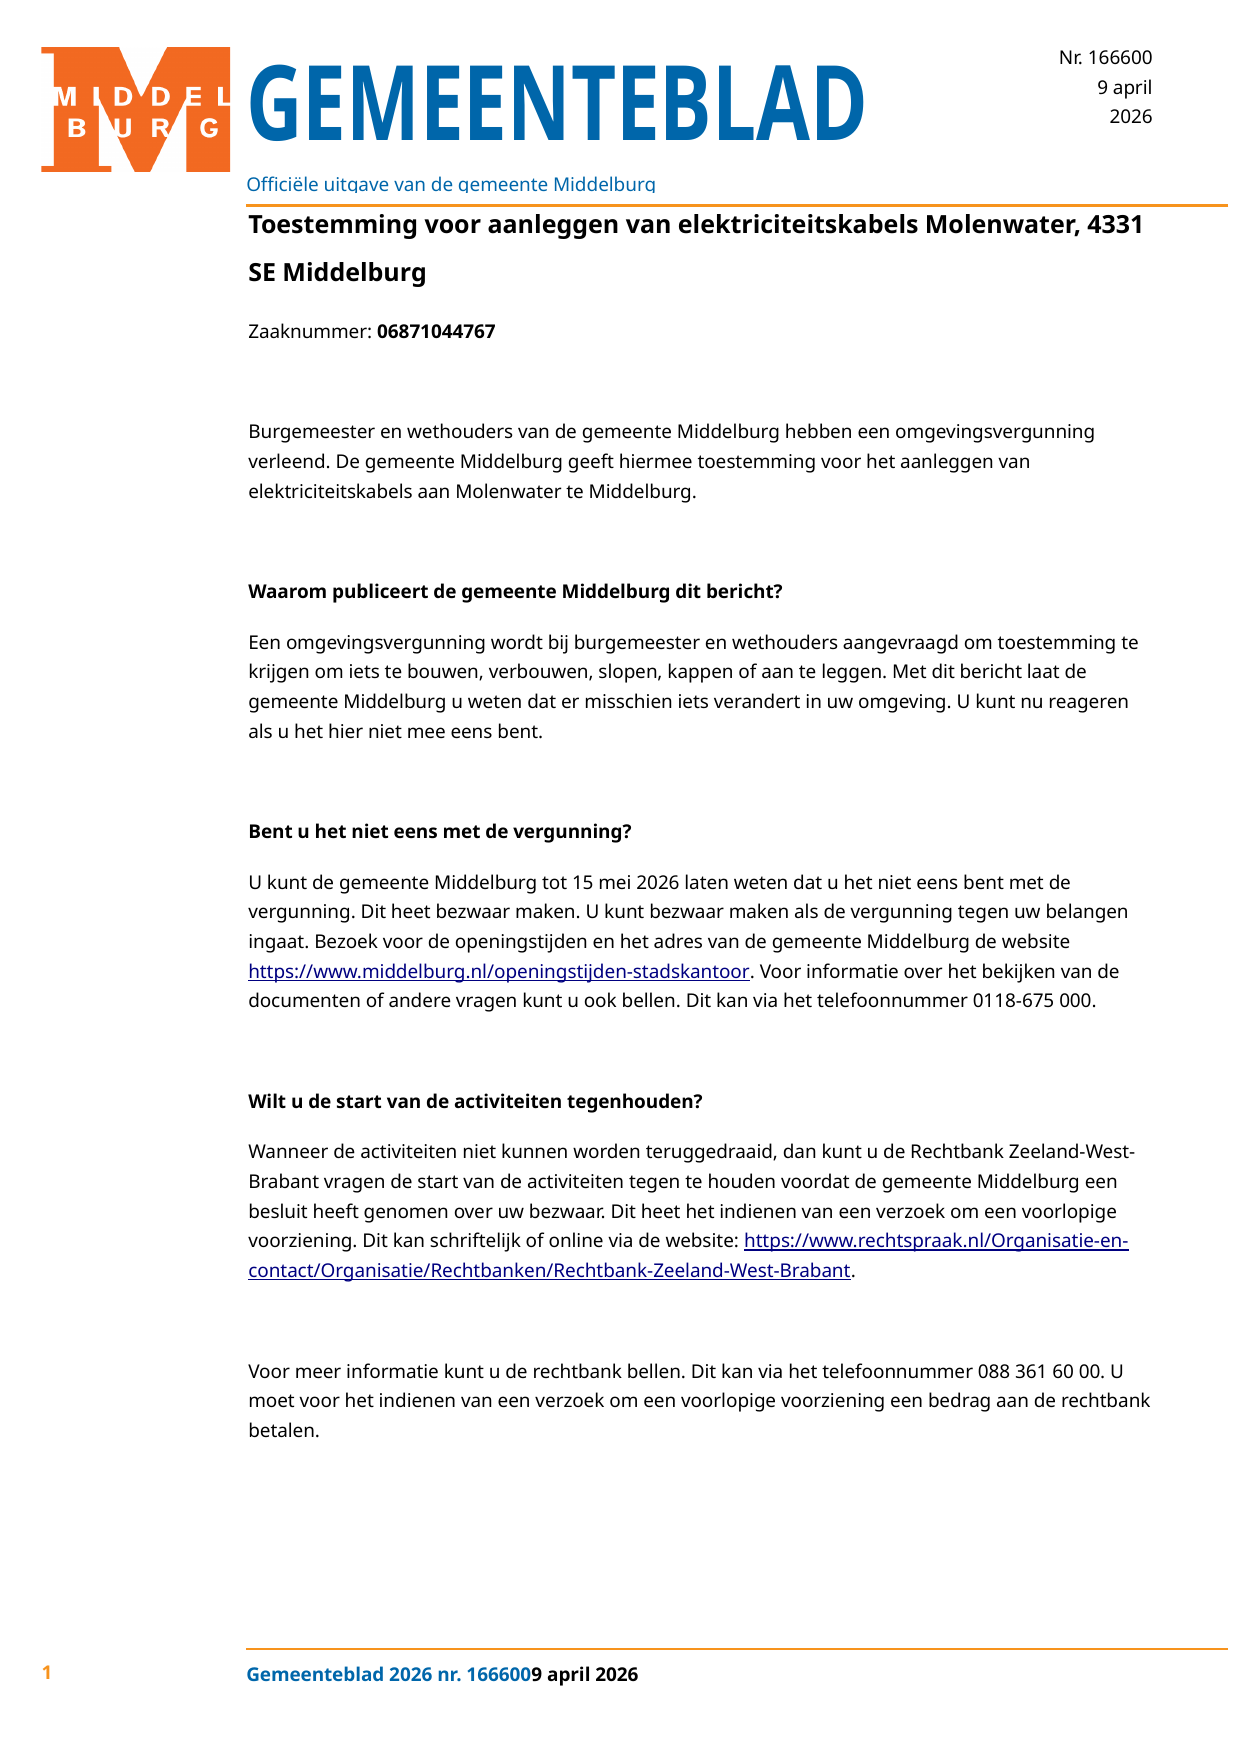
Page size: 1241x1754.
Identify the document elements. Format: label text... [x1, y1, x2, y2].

text Burgemeester en wethouders van de gemeente Middelburg hebben een omgevingsvergunning verleend. De gemeente Middelburg geeft hiermee toestemming voor het aanleggen van elektriciteitskabels aan Molenwater te Middelburg. [248, 419, 1152, 504]
text Toestemming voor aanleggen van elektriciteitskabels Molenwater, 4331 SE Middelburg [248, 207, 1152, 288]
text Een omgevingsvergunning wordt bij burgemeester en wethouders aangevraagd om toestemming te krijgen om iets te bouwen, verbouwen, slopen, kappen of aan te leggen. Met dit bericht laat de gemeente Middelburg u weten dat er misschien iets verandert in uw omgeving. U kunt nu reageren als u het hier niet mee eens bent. [248, 629, 1152, 744]
text Bent u het niet eens met de vergunning? [248, 819, 1152, 844]
picture [41, 47, 231, 172]
text Waarom publiceert de gemeente Middelburg dit bericht? [248, 579, 1152, 604]
text Zaaknummer: 06871044767 [248, 318, 1152, 344]
text U kunt de gemeente Middelburg tot 15 mei 2026 laten weten dat u het niet eens bent met de vergunning. Dit heet bezwaar maken. U kunt bezwaar maken als de vergunning tegen uw belangen ingaat. Bezoek voor de openingstijden en het adres van de gemeente Middelburg de website https://www.middelburg.nl/openingstijden-stadskantoor. Voor informatie over het bekijken van de documenten of andere vragen kunt u ook bellen. Dit kan via het telefoonnummer 0118-675 000. [248, 869, 1152, 1013]
text Wanneer de activiteiten niet kunnen worden teruggedraaid, dan kunt u de Rechtbank Zeeland-West-Brabant vragen de start van de activiteiten tegen te houden voordat de gemeente Middelburg een besluit heeft genomen over uw bezwaar. Dit heet het indienen van een verzoek om een voorlopige voorziening. Dit kan schriftelijk of online via de website: https://www.rechtspraak.nl/Organisatie-en-contact/Organisatie/Rechtbanken/Rechtbank-Zeeland-West-Brabant. [248, 1139, 1152, 1283]
text Voor meer informatie kunt u de rechtbank bellen. Dit kan via het telefoonnummer 088 361 60 00. U moet voor het indienen van een verzoek om een voorlopige voorziening een bedrag aan de rechtbank betalen. [248, 1358, 1152, 1443]
text Wilt u de start van de activiteiten tegenhouden? [248, 1088, 1152, 1114]
